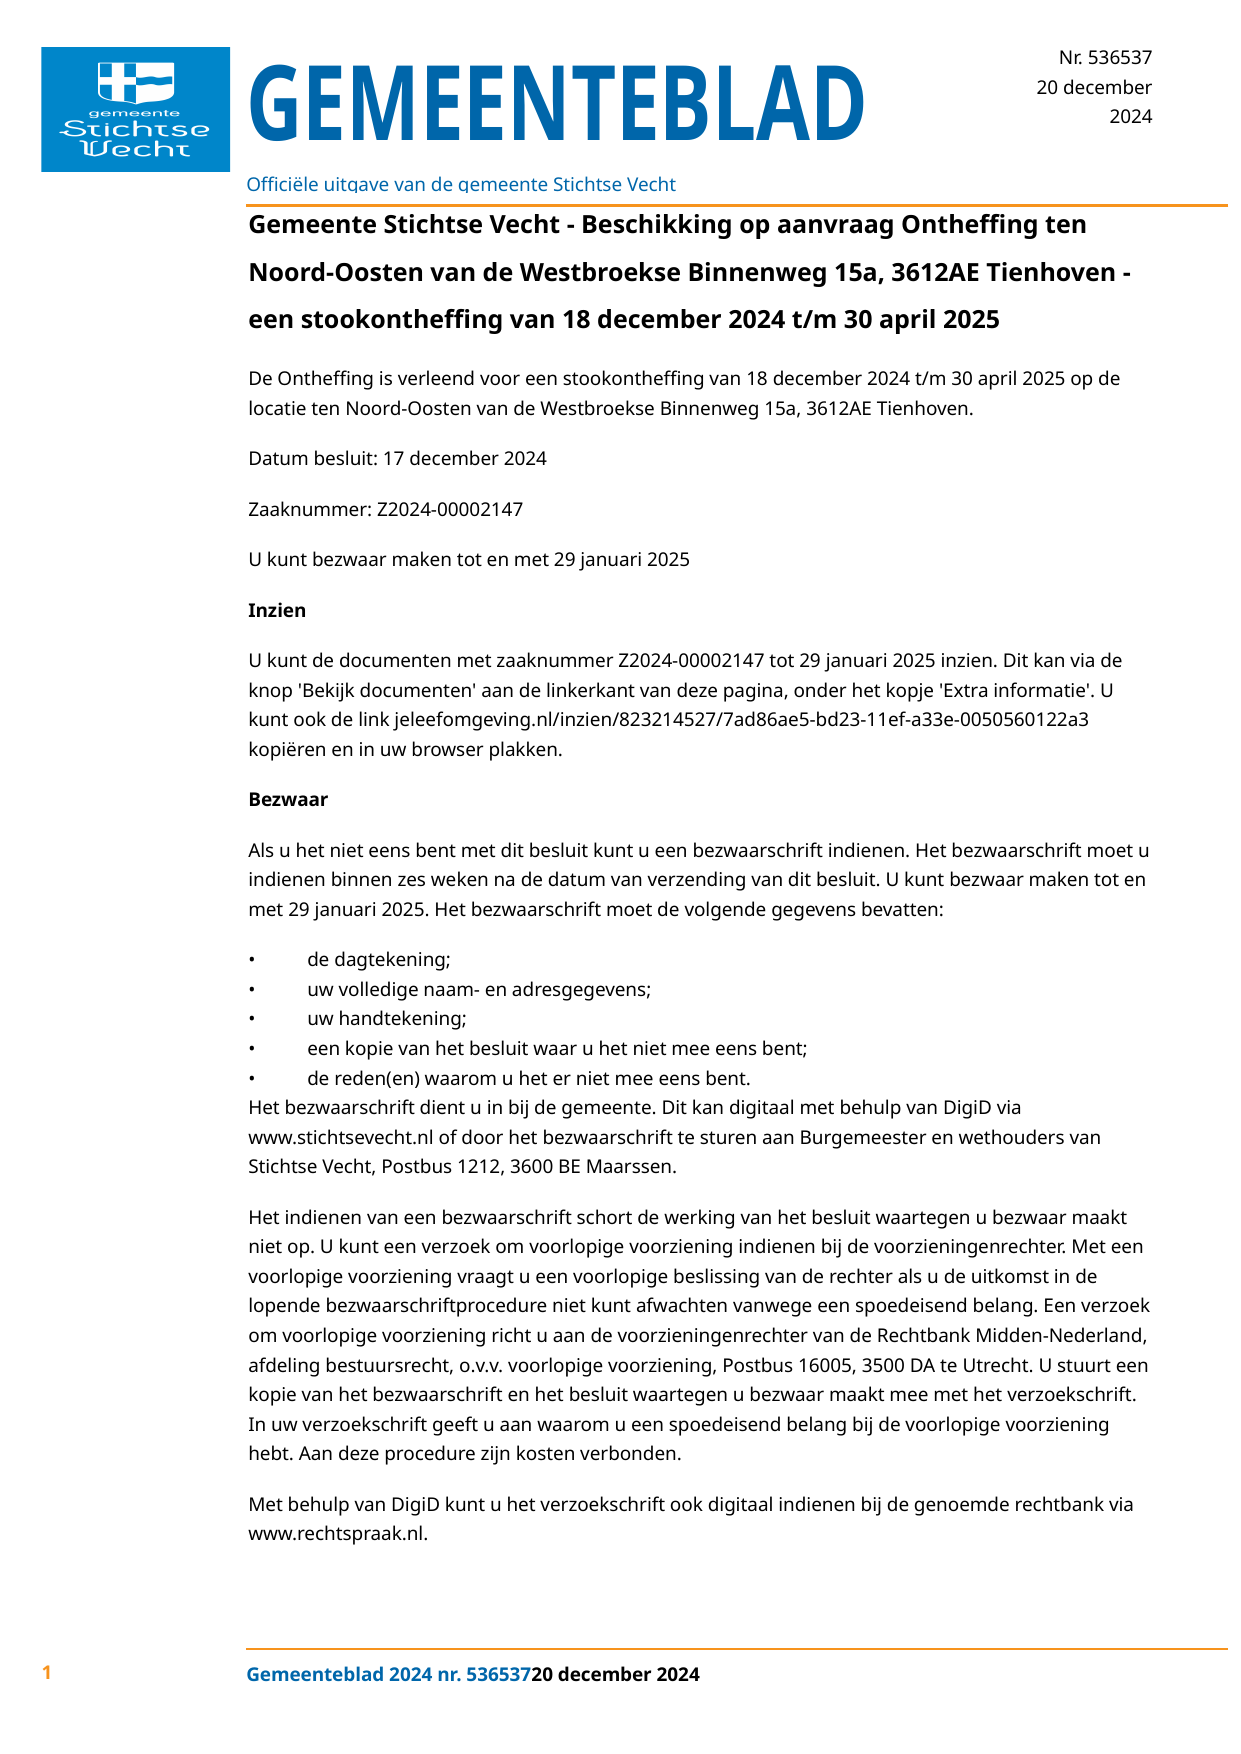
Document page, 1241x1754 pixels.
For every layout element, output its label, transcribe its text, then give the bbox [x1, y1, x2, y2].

text Met behulp van DigiD kunt u het verzoekschrift ook digitaal indienen bij de genoemde rechtbank via www.rechtspraak.nl. [248, 1491, 1152, 1546]
list de reden(en) waarom u het er niet mee eens bent. [248, 1065, 1152, 1090]
text U kunt de documenten met zaaknummer Z2024-00002147 tot 29 januari 2025 inzien. Dit kan via de knop 'Bekijk documenten' aan de linkerkant van deze pagina, onder het kopje 'Extra informatie'. U kunt ook de link jeleefomgeving.nl/inzien/823214527/7ad86ae5-bd23-11ef-a33e-0050560122a3 kopiëren en in uw browser plakken. [248, 647, 1152, 762]
text Inzien [248, 597, 1152, 622]
text Het indienen van een bezwaarschrift schort de werking van het besluit waartegen u bezwaar maakt niet op. U kunt een verzoek om voorlopige voorziening indienen bij de voorzieningenrechter. Met een voorlopige voorziening vraagt u een voorlopige beslissing van de rechter als u de uitkomst in de lopende bezwaarschriftprocedure niet kunt afwachten vanwege een spoedeisend belang. Een verzoek om voorlopige voorziening richt u aan de voorzieningenrechter van de Rechtbank Midden-Nederland, afdeling bestuursrecht, o.v.v. voorlopige voorziening, Postbus 16005, 3500 DA te Utrecht. U stuurt een kopie van het bezwaarschrift en het besluit waartegen u bezwaar maakt mee met het verzoekschrift. In uw verzoekschrift geeft u aan waarom u een spoedeisend belang bij de voorlopige voorziening hebt. Aan deze procedure zijn kosten verbonden. [248, 1204, 1152, 1466]
text Bezwaar [248, 786, 1152, 812]
text Als u het niet eens bent met dit besluit kunt u een bezwaarschrift indienen. Het bezwaarschrift moet u indienen binnen zes weken na de datum van verzending van dit besluit. U kunt bezwaar maken tot en met 29 januari 2025. Het bezwaarschrift moet de volgende gegevens bevatten: [248, 837, 1152, 922]
text Het bezwaarschrift dient u in bij de gemeente. Dit kan digitaal met behulp van DigiD via www.stichtsevecht.nl of door het bezwaarschrift te sturen aan Burgemeester en wethouders van Stichtse Vecht, Postbus 1212, 3600 BE Maarssen. [248, 1094, 1152, 1179]
picture [137, 63, 174, 103]
text U kunt bezwaar maken tot en met 29 januari 2025 [248, 546, 1152, 572]
list de dagtekening; [248, 946, 1152, 972]
list uw volledige naam- en adresgegevens; [248, 976, 1152, 1002]
text De Ontheffing is verleend voor een stookontheffing van 18 december 2024 t/m 30 april 2025 op de locatie ten Noord-Oosten van de Westbroekse Binnenweg 15a, 3612AE Tienhoven. [248, 366, 1152, 421]
text Datum besluit: 17 december 2024 [248, 446, 1152, 471]
text Zaaknummer: Z2024-00002147 [248, 496, 1152, 522]
text Gemeente Stichtse Vecht - Beschikking op aanvraag Ontheffing ten Noord-Oosten van de Westbroekse Binnenweg 15a, 3612AE Tienhoven - een stookontheffing van 18 december 2024 t/m 30 april 2025 [248, 207, 1152, 336]
picture [99, 63, 135, 101]
list een kopie van het besluit waar u het niet mee eens bent; [248, 1035, 1152, 1061]
list uw handtekening; [248, 1006, 1152, 1031]
